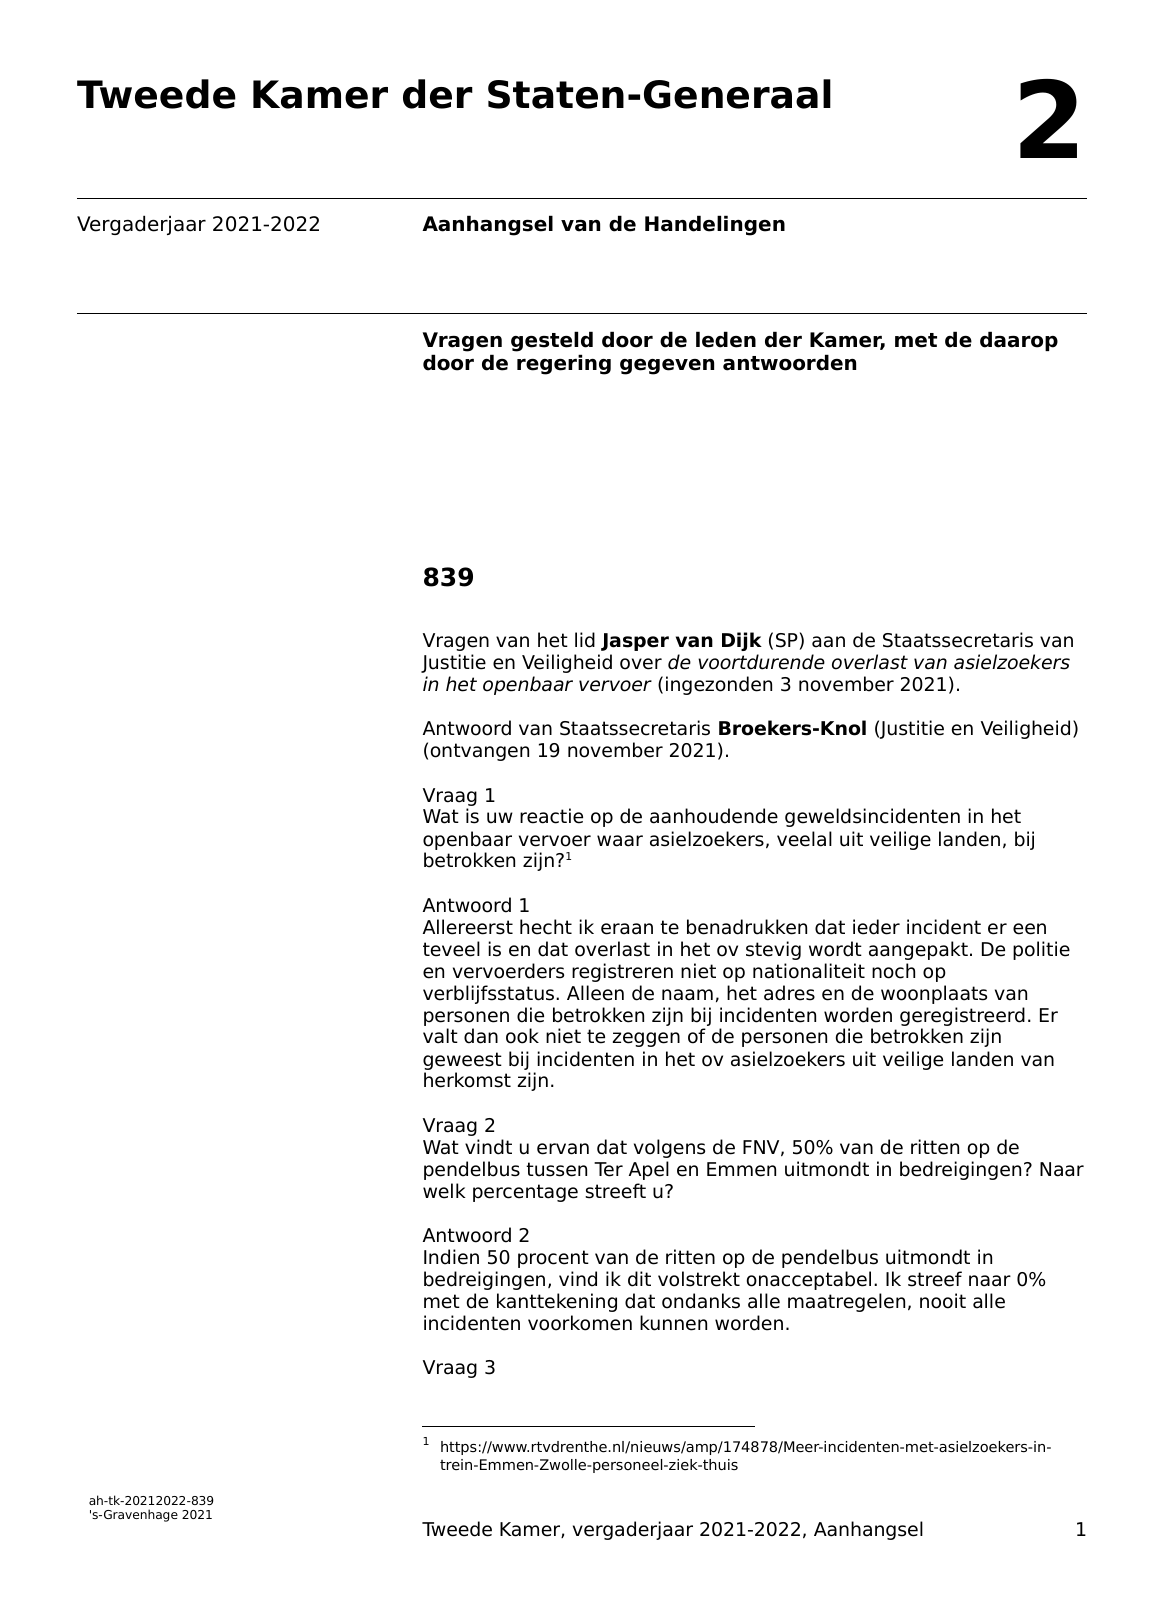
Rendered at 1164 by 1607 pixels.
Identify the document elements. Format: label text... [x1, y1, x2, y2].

text ah-tk-20212022-839 [88, 1494, 323, 1508]
text Antwoord 1 [422, 894, 1087, 917]
text 's-Gravenhage 2021 [88, 1508, 323, 1522]
text Antwoord van Staatssecretaris Broekers-Knol (Justitie en Veiligheid) (ontvangen 19 november 2021). [422, 718, 1087, 762]
text Vraag 3 [422, 1357, 1087, 1379]
table_cell Vergaderjaar 2021-2022 [77, 199, 422, 313]
text Allereerst hecht ik eraan te benadrukken dat ieder incident er een teveel is en dat overlast in het ov stevig wordt aangepakt. De politie en vervoerders registreren niet op nationaliteit noch op verblijfsstatus. Alleen de naam, het adres en de woonplaats van personen die betrokken zijn bij incidenten worden geregistreerd. Er valt dan ook niet te zeggen of de personen die betrokken zijn geweest bij incidenten in het ov asielzoekers uit veilige landen van herkomst zijn. [422, 917, 1087, 1092]
text Antwoord 2 [422, 1225, 1087, 1247]
text Vragen van het lid Jasper van Dijk (SP) aan de Staatssecretaris van Justitie en Veiligheid over de voortdurende overlast van asielzoekers in het openbaar vervoer (ingezonden 3 november 2021). [422, 630, 1087, 696]
text https://www.rtvdrenthe.nl/nieuws/amp/174878/Meer-incidenten-met-asielzoekers-in-trein-Emmen-Zwolle-personeel-ziek-thuis [422, 1435, 1087, 1474]
table_cell [77, 314, 422, 375]
text Indien 50 procent van de ritten op de pendelbus uitmondt in bedreigingen, vind ik dit volstrekt onacceptabel. Ik streef naar 0% met de kanttekening dat ondanks alle maatregelen, nooit alle incidenten voorkomen kunnen worden. [422, 1247, 1087, 1334]
text Wat vindt u ervan dat volgens de FNV, 50% van de ritten op de pendelbus tussen Ter Apel en Emmen uitmondt in bedreigingen? Naar welk percentage streeft u? [422, 1137, 1087, 1202]
table_cell Aanhangsel van de Handelingen [422, 199, 1087, 313]
text Vraag 1 [422, 784, 1087, 806]
text Vraag 2 [422, 1114, 1087, 1137]
text Wat is uw reactie op de aanhoudende geweldsincidenten in het openbaar vervoer waar asielzoekers, veelal uit veilige landen, bij betrokken zijn? [422, 806, 1087, 872]
table_cell Vragen gesteld door de leden der Kamer, met de daarop door de regering gegeven antwoorden [422, 314, 1087, 375]
table_header 2 [886, 59, 1087, 198]
text 839 [422, 563, 1087, 592]
table_header Tweede Kamer der Staten-Generaal [77, 59, 886, 198]
